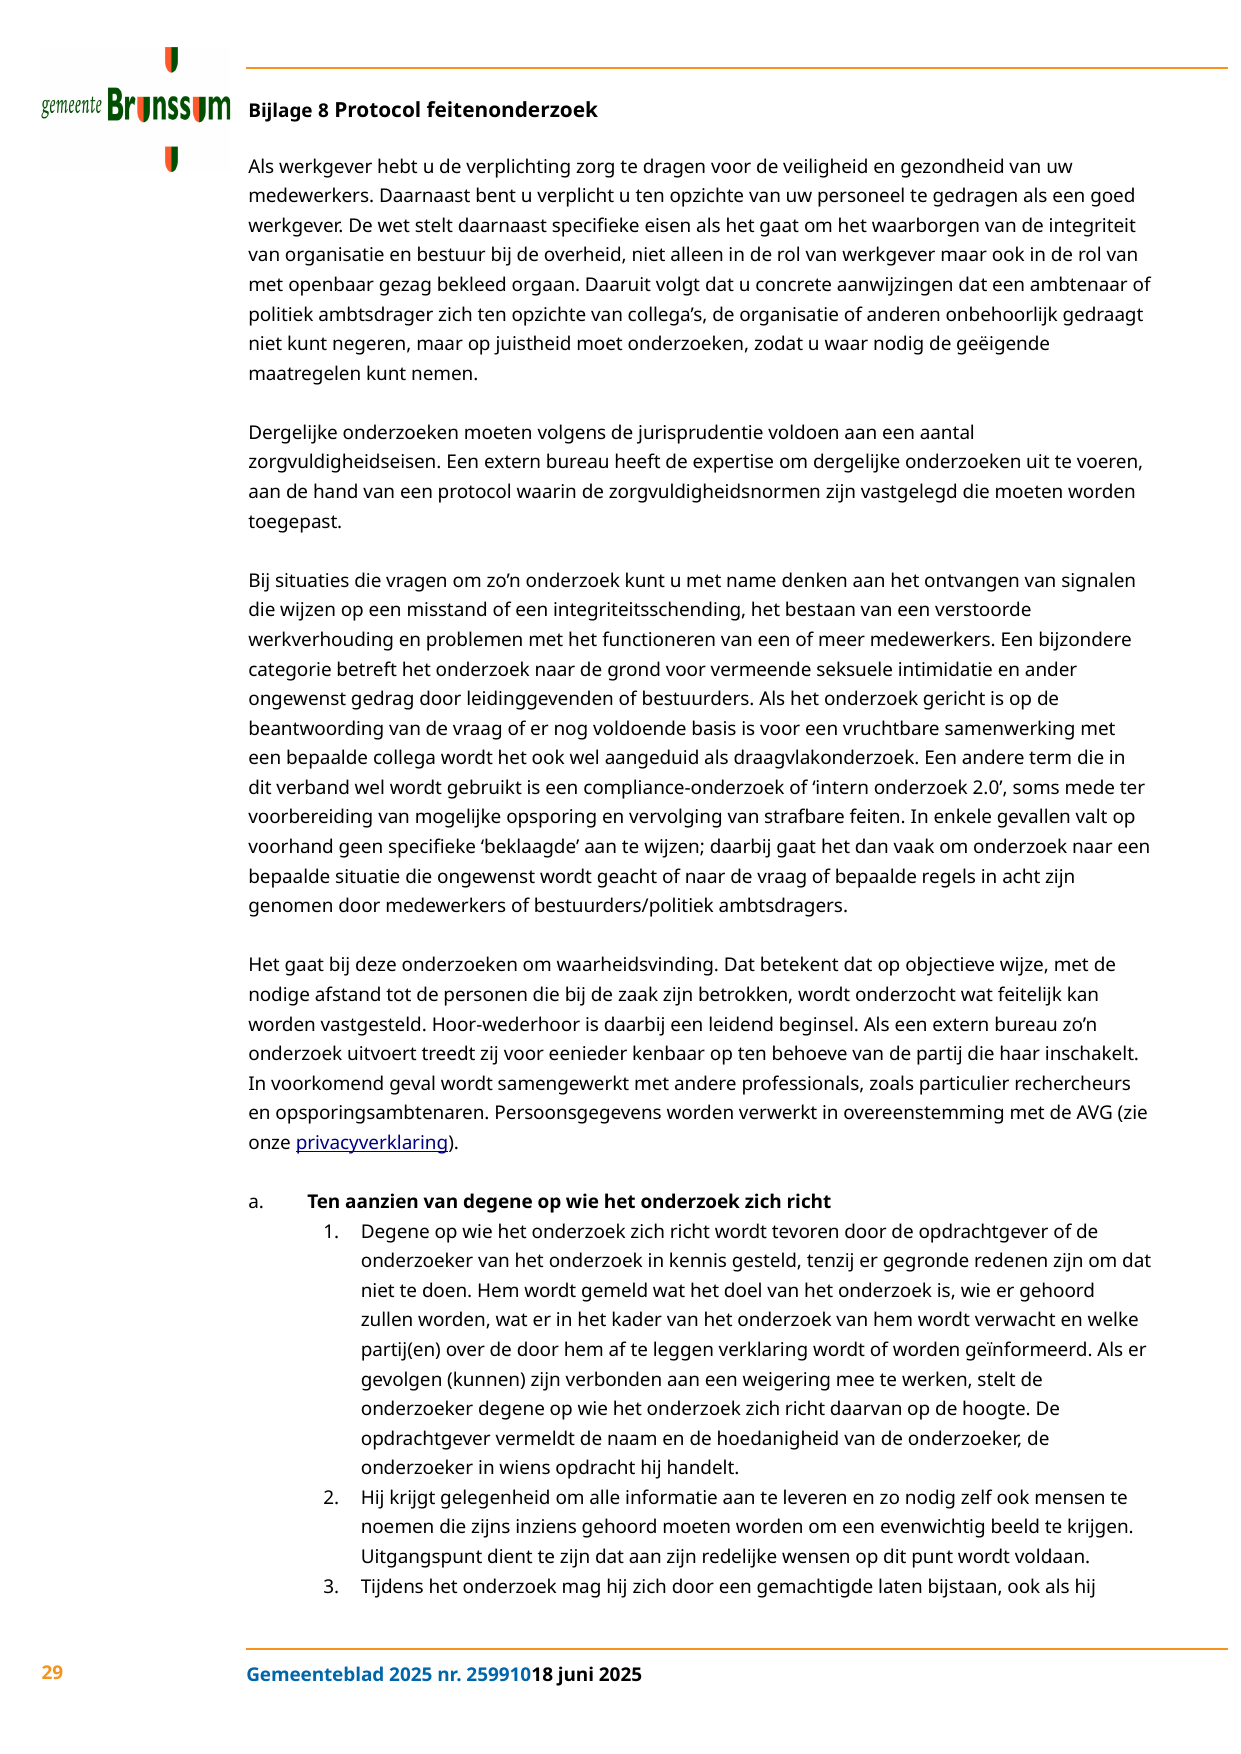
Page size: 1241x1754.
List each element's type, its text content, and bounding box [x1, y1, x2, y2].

text Bijlage 8 Protocol feitenonderzoek [248, 95, 1152, 123]
text Dergelijke onderzoeken moeten volgens de jurisprudentie voldoen aan een aantal zorgvuldigheidseisen. Een extern bureau heeft de expertise om dergelijke onderzoeken uit te voeren, aan de hand van een protocol waarin de zorgvuldigheidsnormen zijn vastgelegd die moeten worden toegepast. [248, 419, 1152, 534]
text Bij situaties die vragen om zo’n onderzoek kunt u met name denken aan het ontvangen van signalen die wijzen op een misstand of een integriteitsschending, het bestaan van een verstoorde werkverhouding en problemen met het functioneren van een of meer medewerkers. Een bijzondere categorie betreft het onderzoek naar de grond voor vermeende seksuele intimidatie en ander ongewenst gedrag door leidinggevenden of bestuurders. Als het onderzoek gericht is op de beantwoording van de vraag of er nog voldoende basis is voor een vruchtbare samenwerking met een bepaalde collega wordt het ook wel aangeduid als draagvlakonderzoek. Een andere term die in dit verband wel wordt gebruikt is een compliance-onderzoek of ‘intern onderzoek 2.0’, soms mede ter voorbereiding van mogelijke opsporing en vervolging van strafbare feiten. In enkele gevallen valt op voorhand geen specifieke ‘beklaagde’ aan te wijzen; daarbij gaat het dan vaak om onderzoek naar een bepaalde situatie die ongewenst wordt geacht of naar de vraag of bepaalde regels in acht zijn genomen door medewerkers of bestuurders/politiek ambtsdragers. [248, 567, 1152, 918]
text Als werkgever hebt u de verplichting zorg te dragen voor de veiligheid en gezondheid van uw medewerkers. Daarnaast bent u verplicht u ten opzichte van uw personeel te gedragen als een goed werkgever. De wet stelt daarnaast specifieke eisen als het gaat om het waarborgen van de integriteit van organisatie en bestuur bij de overheid, niet alleen in de rol van werkgever maar ook in de rol van met openbaar gezag bekleed orgaan. Daaruit volgt dat u concrete aanwijzingen dat een ambtenaar of politiek ambtsdrager zich ten opzichte van collega’s, de organisatie of anderen onbehoorlijk gedraagt niet kunt negeren, maar op juistheid moet onderzoeken, zodat u waar nodig de geëigende maatregelen kunt nemen. [248, 153, 1152, 386]
picture [41, 47, 231, 172]
list Hij krijgt gelegenheid om alle informatie aan te leveren en zo nodig zelf ook mensen te noemen die zijns inziens gehoord moeten worden om een evenwichtig beeld te krijgen. Uitgangspunt dient te zijn dat aan zijn redelijke wensen op dit punt wordt voldaan. [323, 1484, 1152, 1569]
list Ten aanzien van degene op wie het onderzoek zich richt [248, 1188, 1152, 1214]
text Het gaat bij deze onderzoeken om waarheidsvinding. Dat betekent dat op objectieve wijze, met de nodige afstand tot de personen die bij de zaak zijn betrokken, wordt onderzocht wat feitelijk kan worden vastgesteld. Hoor-wederhoor is daarbij een leidend beginsel. Als een extern bureau zo’n onderzoek uitvoert treedt zij voor eenieder kenbaar op ten behoeve van de partij die haar inschakelt. In voorkomend geval wordt samengewerkt met andere professionals, zoals particulier rechercheurs en opsporingsambtenaren. Persoonsgegevens worden verwerkt in overeenstemming met de AVG (zie onze privacyverklaring). [248, 952, 1152, 1155]
list Tijdens het onderzoek mag hij zich door een gemachtigde laten bijstaan, ook als hij [323, 1573, 1152, 1599]
list Degene op wie het onderzoek zich richt wordt tevoren door de opdrachtgever of de onderzoeker van het onderzoek in kennis gesteld, tenzij er gegronde redenen zijn om dat niet te doen. Hem wordt gemeld wat het doel van het onderzoek is, wie er gehoord zullen worden, wat er in het kader van het onderzoek van hem wordt verwacht en welke partij(en) over de door hem af te leggen verklaring wordt of worden geïnformeerd. Als er gevolgen (kunnen) zijn verbonden aan een weigering mee te werken, stelt de onderzoeker degene op wie het onderzoek zich richt daarvan op de hoogte. De opdrachtgever vermeldt de naam en de hoedanigheid van de onderzoeker, de onderzoeker in wiens opdracht hij handelt. [323, 1218, 1152, 1480]
